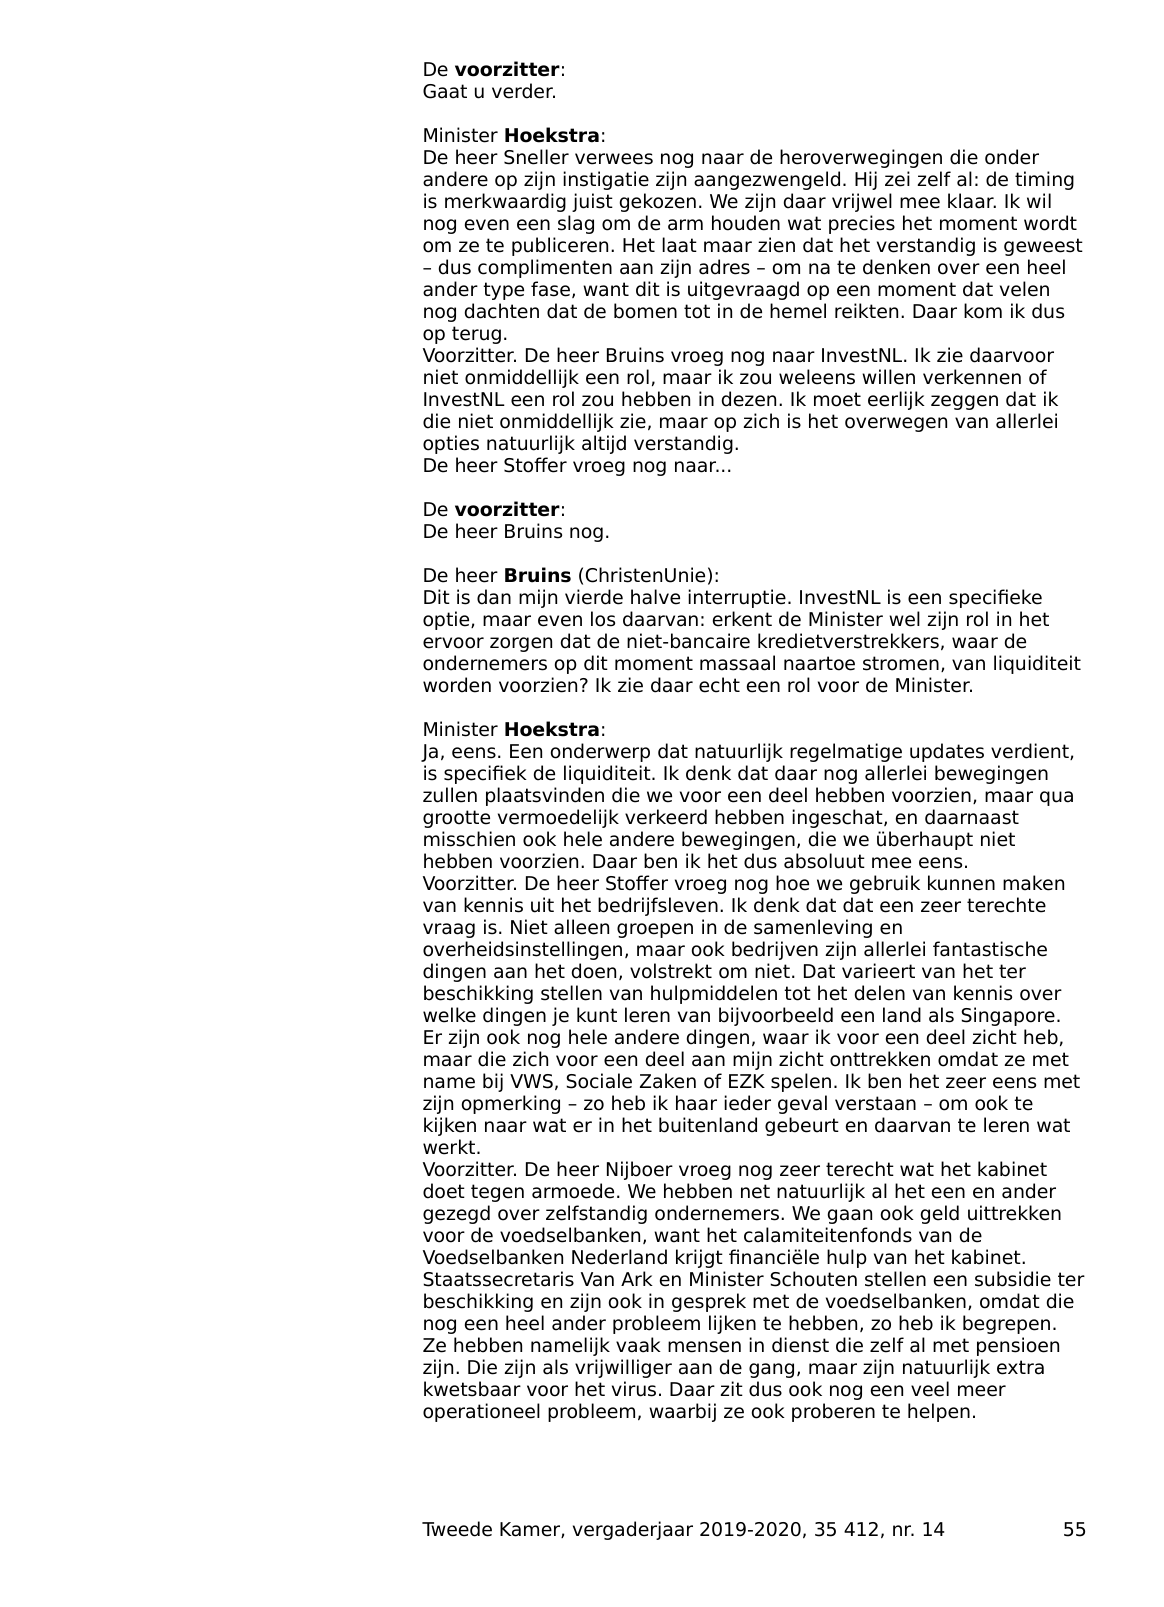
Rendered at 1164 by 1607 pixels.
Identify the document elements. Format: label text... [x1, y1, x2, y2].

text De heer Sneller verwees nog naar de heroverwegingen die onder andere op zijn instigatie zijn aangezwengeld. Hij zei zelf al: de timing is merkwaardig juist gekozen. We zijn daar vrijwel mee klaar. Ik wil nog even een slag om de arm houden wat precies het moment wordt om ze te publiceren. Het laat maar zien dat het verstandig is geweest – dus complimenten aan zijn adres – om na te denken over een heel ander type fase, want dit is uitgevraagd op een moment dat velen nog dachten dat de bomen tot in de hemel reikten. Daar kom ik dus op terug. [422, 147, 1087, 345]
text Voorzitter. De heer Nijboer vroeg nog zeer terecht wat het kabinet doet tegen armoede. We hebben net natuurlijk al het een en ander gezegd over zelfstandig ondernemers. We gaan ook geld uittrekken voor de voedselbanken, want het calamiteitenfonds van de Voedselbanken Nederland krijgt financiële hulp van het kabinet. Staatssecretaris Van Ark en Minister Schouten stellen een subsidie ter beschikking en zijn ook in gesprek met de voedselbanken, omdat die nog een heel ander probleem lijken te hebben, zo heb ik begrepen. Ze hebben namelijk vaak mensen in dienst die zelf al met pensioen zijn. Die zijn als vrijwilliger aan de gang, maar zijn natuurlijk extra kwetsbaar voor het virus. Daar zit dus ook nog een veel meer operationeel probleem, waarbij ze ook proberen te helpen. [422, 1159, 1087, 1423]
text Voorzitter. De heer Stoffer vroeg nog hoe we gebruik kunnen maken van kennis uit het bedrijfsleven. Ik denk dat dat een zeer terechte vraag is. Niet alleen groepen in de samenleving en overheidsinstellingen, maar ook bedrijven zijn allerlei fantastische dingen aan het doen, volstrekt om niet. Dat varieert van het ter beschikking stellen van hulpmiddelen tot het delen van kennis over welke dingen je kunt leren van bijvoorbeeld een land als Singapore. Er zijn ook nog hele andere dingen, waar ik voor een deel zicht heb, maar die zich voor een deel aan mijn zicht onttrekken omdat ze met name bij VWS, Sociale Zaken of EZK spelen. Ik ben het zeer eens met zijn opmerking – zo heb ik haar ieder geval verstaan – om ook te kijken naar wat er in het buitenland gebeurt en daarvan te leren wat werkt. [422, 873, 1087, 1159]
text Ja, eens. Een onderwerp dat natuurlijk regelmatige updates verdient, is specifiek de liquiditeit. Ik denk dat daar nog allerlei bewegingen zullen plaatsvinden die we voor een deel hebben voorzien, maar qua grootte vermoedelijk verkeerd hebben ingeschat, en daarnaast misschien ook hele andere bewegingen, die we überhaupt niet hebben voorzien. Daar ben ik het dus absoluut mee eens. [422, 741, 1087, 873]
text De voorzitter: [422, 59, 1087, 81]
text Minister Hoekstra: [422, 719, 1087, 741]
text De heer Stoffer vroeg nog naar... [422, 455, 1087, 477]
text Voorzitter. De heer Bruins vroeg nog naar InvestNL. Ik zie daarvoor niet onmiddellijk een rol, maar ik zou weleens willen verkennen of InvestNL een rol zou hebben in dezen. Ik moet eerlijk zeggen dat ik die niet onmiddellijk zie, maar op zich is het overwegen van allerlei opties natuurlijk altijd verstandig. [422, 345, 1087, 455]
text De heer Bruins (ChristenUnie): [422, 565, 1087, 587]
text Minister Hoekstra: [422, 125, 1087, 147]
text De heer Bruins nog. [422, 521, 1087, 543]
text De voorzitter: [422, 499, 1087, 521]
text Gaat u verder. [422, 81, 1087, 103]
text Dit is dan mijn vierde halve interruptie. InvestNL is een specifieke optie, maar even los daarvan: erkent de Minister wel zijn rol in het ervoor zorgen dat de niet-bancaire kredietverstrekkers, waar de ondernemers op dit moment massaal naartoe stromen, van liquiditeit worden voorzien? Ik zie daar echt een rol voor de Minister. [422, 587, 1087, 697]
